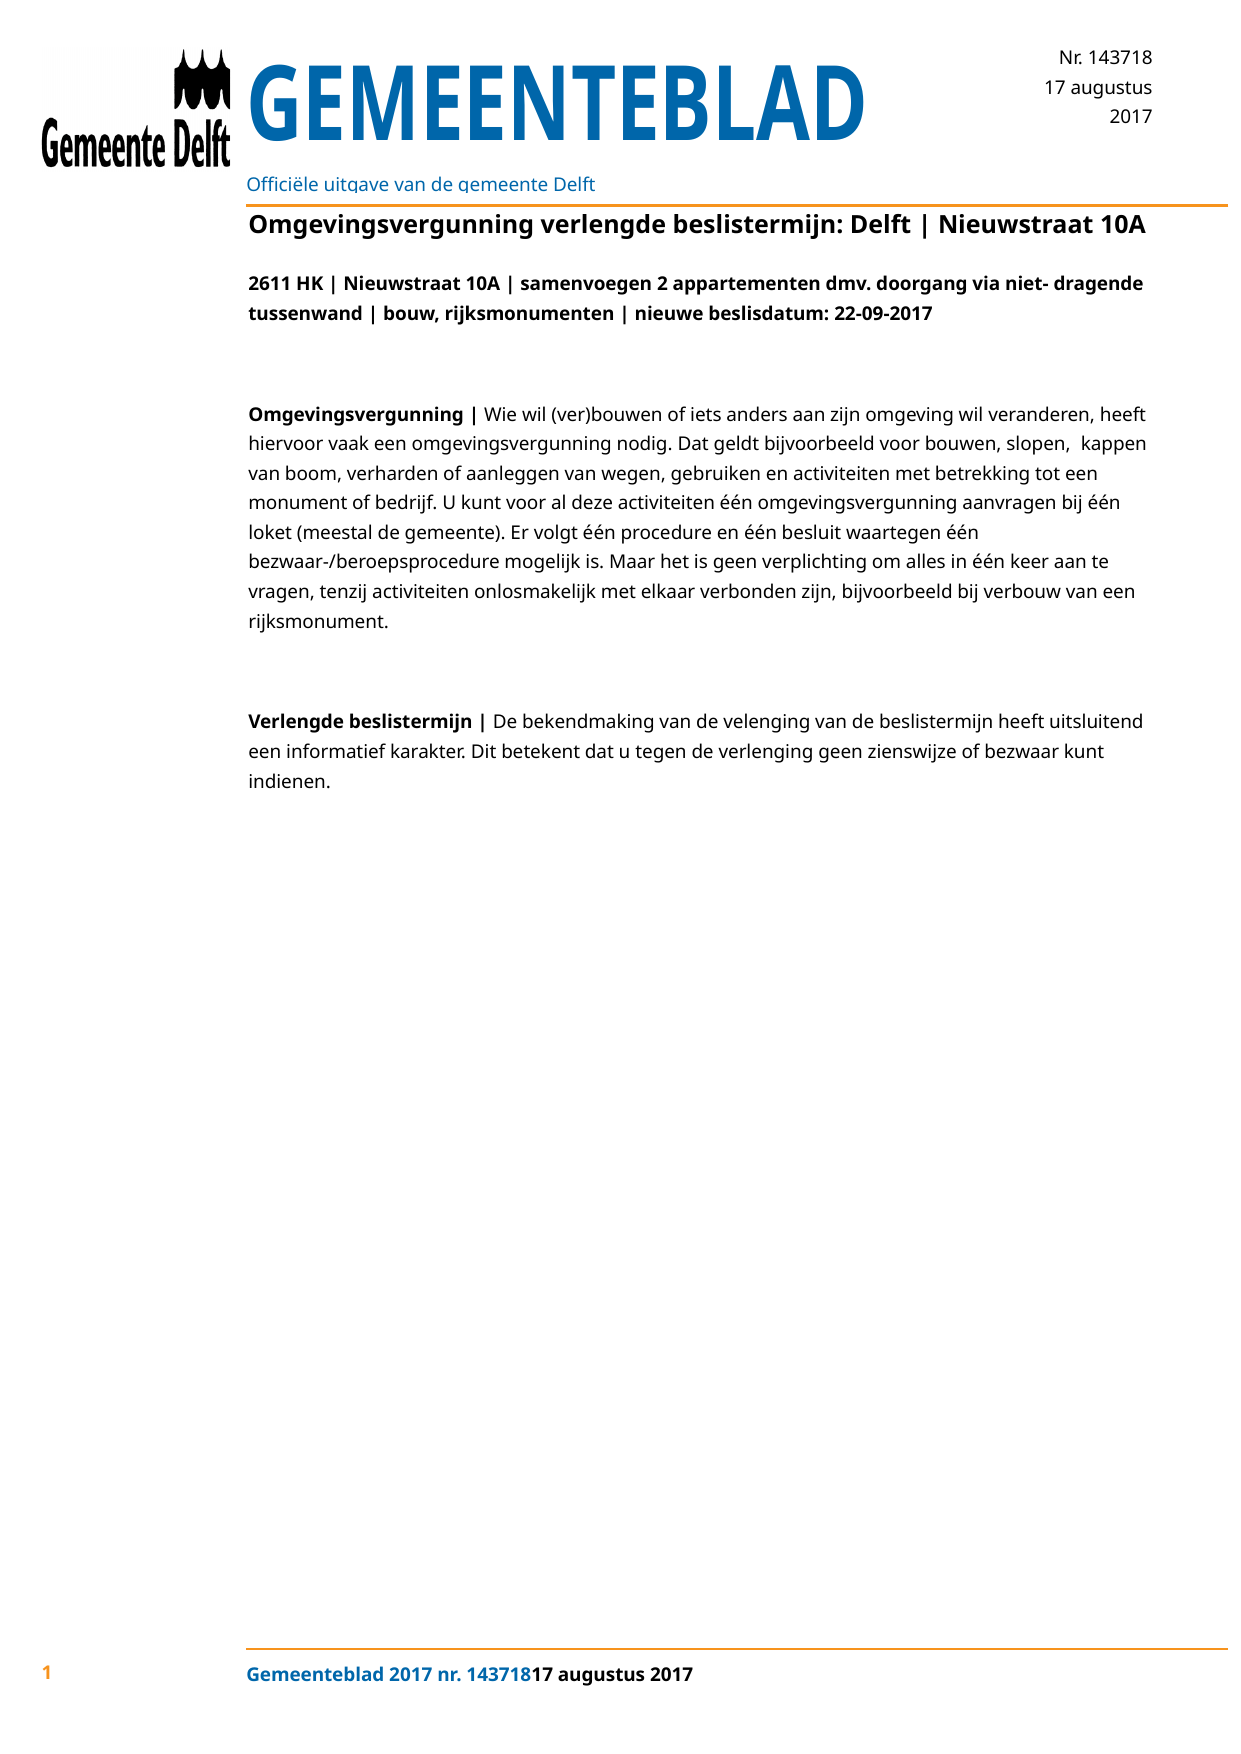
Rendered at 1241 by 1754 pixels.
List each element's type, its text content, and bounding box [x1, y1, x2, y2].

text Verlengde beslistermijn | De bekendmaking van de velenging van de beslistermijn heeft uitsluitend een informatief karakter. Dit betekent dat u tegen de verlenging geen zienswijze of bezwaar kunt indienen. [248, 709, 1152, 793]
text Omgevingsvergunning | Wie wil (ver)bouwen of iets anders aan zijn omgeving wil veranderen, heeft hiervoor vaak een omgevingsvergunning nodig. Dat geldt bijvoorbeeld voor bouwen, slopen, kappen van boom, verharden of aanleggen van wegen, gebruiken en activiteiten met betrekking tot een monument of bedrijf. U kunt voor al deze activiteiten één omgevingsvergunning aanvragen bij één loket (meestal de gemeente). Er volgt één procedure en één besluit waartegen één bezwaar-/beroepsprocedure mogelijk is. Maar het is geen verplichting om alles in één keer aan te vragen, tenzij activiteiten onlosmakelijk met elkaar verbonden zijn, bijvoorbeeld bij verbouw van een rijksmonument. [248, 401, 1152, 633]
text 2611 HK | Nieuwstraat 10A | samenvoegen 2 appartementen dmv. doorgang via niet- dragende tussenwand | bouw, rijksmonumenten | nieuwe beslisdatum: 22-09-2017 [248, 270, 1152, 326]
picture [41, 47, 231, 172]
text Omgevingsvergunning verlengde beslistermijn: Delft | Nieuwstraat 10A [248, 207, 1152, 241]
